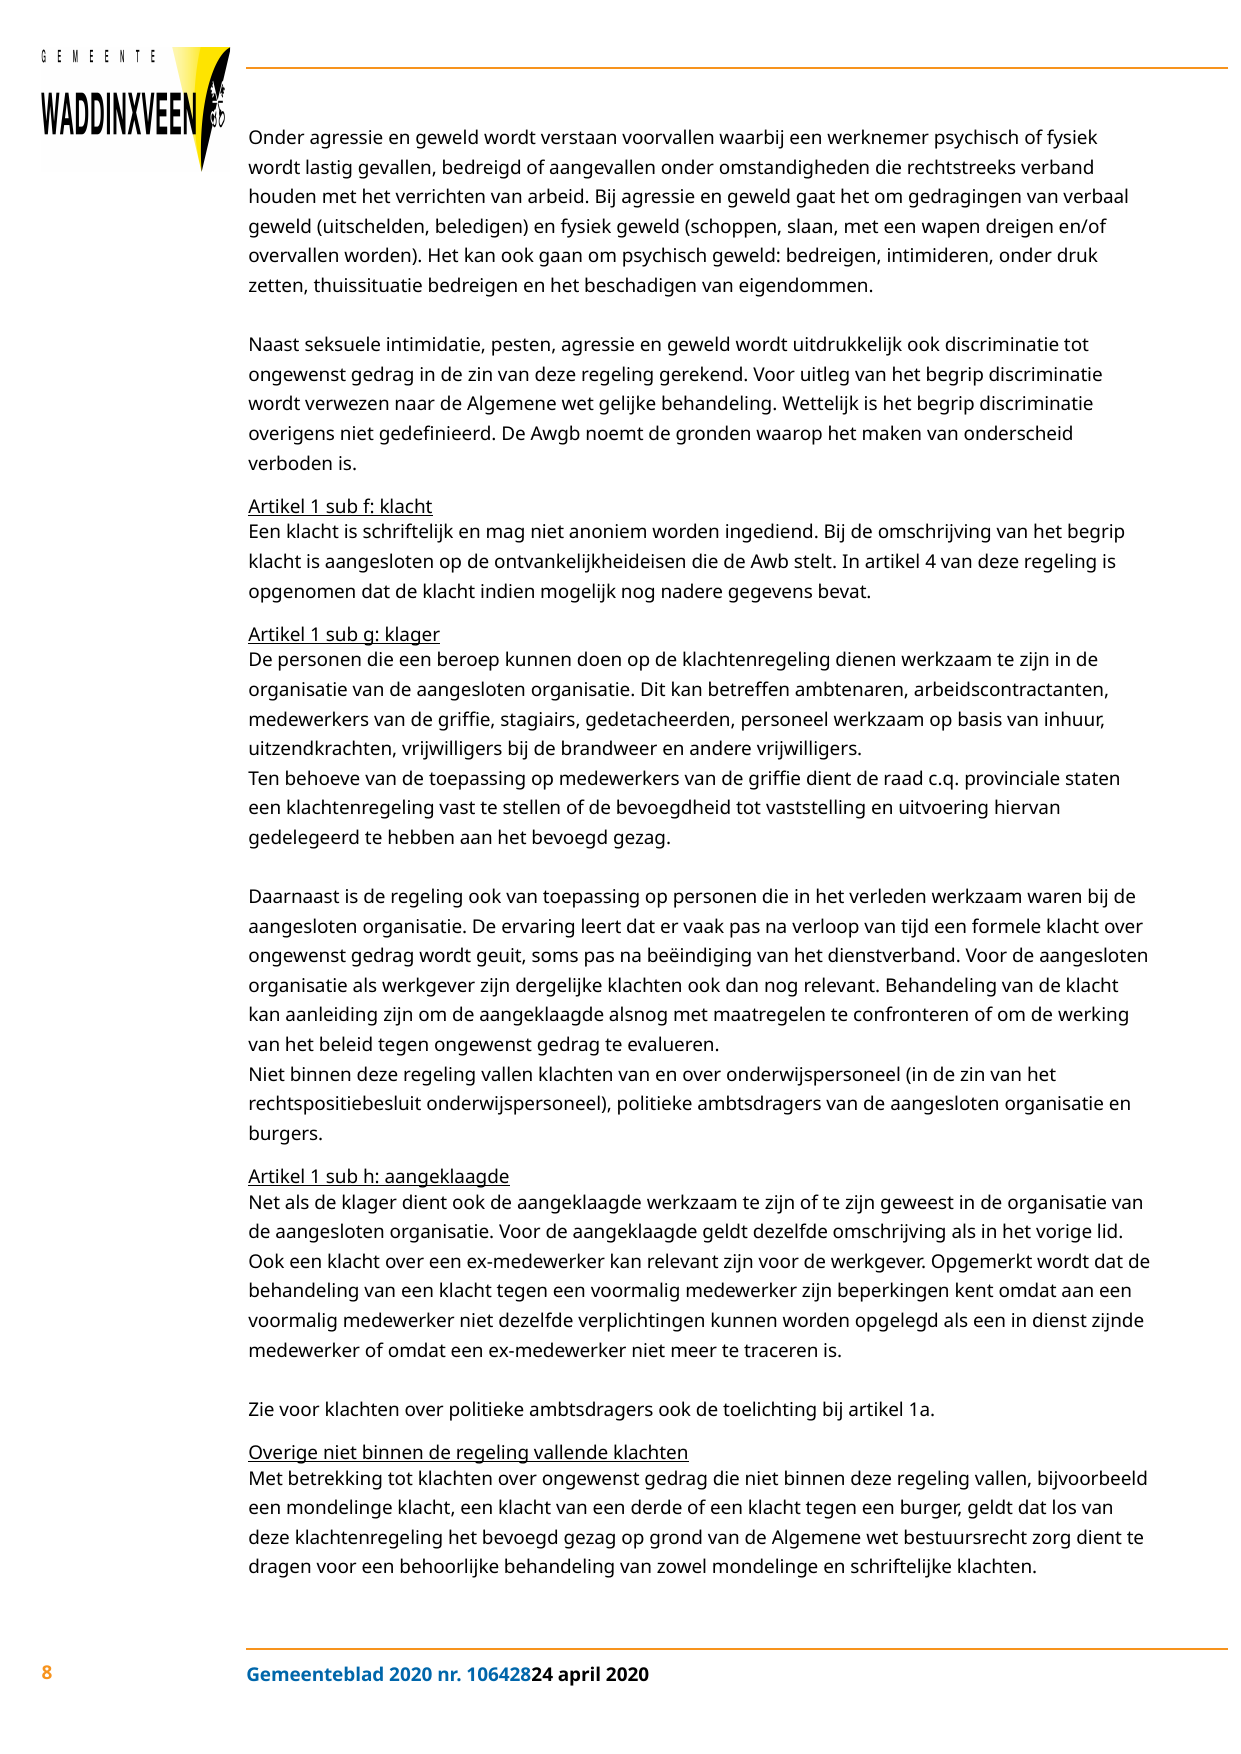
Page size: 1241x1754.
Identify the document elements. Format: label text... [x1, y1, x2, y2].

text Een klacht is schriftelijk en mag niet anoniem worden ingediend. Bij de omschrijving van het begrip klacht is aangesloten op de ontvankelijkheideisen die de Awb stelt. In artikel 4 van deze regeling is opgenomen dat de klacht indien mogelijk nog nadere gegevens bevat. [248, 519, 1152, 603]
text Ten behoeve van de toepassing op medewerkers van de griffie dient de raad c.q. provinciale staten een klachtenregeling vast te stellen of de bevoegdheid tot vaststelling en uitvoering hiervan gedelegeerd te hebben aan het bevoegd gezag. [248, 765, 1152, 850]
picture [41, 47, 231, 172]
text Onder agressie en geweld wordt verstaan voorvallen waarbij een werknemer psychisch of fysiek wordt lastig gevallen, bedreigd of aangevallen onder omstandigheden die rechtstreeks verband houden met het verrichten van arbeid. Bij agressie en geweld gaat het om gedragingen van verbaal geweld (uitschelden, beledigen) en fysiek geweld (schoppen, slaan, met een wapen dreigen en/of overvallen worden). Het kan ook gaan om psychisch geweld: bedreigen, intimideren, onder druk zetten, thuissituatie bedreigen en het beschadigen van eigendommen. [248, 124, 1152, 298]
text Net als de klager dient ook de aangeklaagde werkzaam te zijn of te zijn geweest in de organisatie van de aangesloten organisatie. Voor de aangeklaagde geldt dezelfde omschrijving als in het vorige lid. Ook een klacht over een ex-medewerker kan relevant zijn voor de werkgever. Opgemerkt wordt dat de behandeling van een klacht tegen een voormalig medewerker zijn beperkingen kent omdat aan een voormalig medewerker niet dezelfde verplichtingen kunnen worden opgelegd als een in dienst zijnde medewerker of omdat een ex-medewerker niet meer te traceren is. [248, 1189, 1152, 1362]
text Overige niet binnen de regeling vallende klachten [248, 1439, 1152, 1465]
text Artikel 1 sub f: klacht [248, 493, 1152, 519]
text Daarnaast is de regeling ook van toepassing op personen die in het verleden werkzaam waren bij de aangesloten organisatie. De ervaring leert dat er vaak pas na verloop van tijd een formele klacht over ongewenst gedrag wordt geuit, soms pas na beëindiging van het dienstverband. Voor de aangesloten organisatie als werkgever zijn dergelijke klachten ook dan nog relevant. Behandeling van de klacht kan aanleiding zijn om de aangeklaagde alsnog met maatregelen te confronteren of om de werking van het beleid tegen ongewenst gedrag te evalueren. [248, 883, 1152, 1057]
text De personen die een beroep kunnen doen op de klachtenregeling dienen werkzaam te zijn in de organisatie van de aangesloten organisatie. Dit kan betreffen ambtenaren, arbeidscontractanten, medewerkers van de griffie, stagiairs, gedetacheerden, personeel werkzaam op basis van inhuur, uitzendkrachten, vrijwilligers bij de brandweer en andere vrijwilligers. [248, 647, 1152, 761]
text Met betrekking tot klachten over ongewenst gedrag die niet binnen deze regeling vallen, bijvoorbeeld een mondelinge klacht, een klacht van een derde of een klacht tegen een burger, geldt dat los van deze klachtenregeling het bevoegd gezag op grond van de Algemene wet bestuursrecht zorg dient te dragen voor een behoorlijke behandeling van zowel mondelinge en schriftelijke klachten. [248, 1465, 1152, 1579]
text Zie voor klachten over politieke ambtsdragers ook de toelichting bij artikel 1a. [248, 1396, 1152, 1422]
text Niet binnen deze regeling vallen klachten van en over onderwijspersoneel (in de zin van het rechtspositiebesluit onderwijspersoneel), politieke ambtsdragers van de aangesloten organisatie en burgers. [248, 1061, 1152, 1146]
text Artikel 1 sub h: aangeklaagde [248, 1163, 1152, 1189]
text Naast seksuele intimidatie, pesten, agressie en geweld wordt uitdrukkelijk ook discriminatie tot ongewenst gedrag in de zin van deze regeling gerekend. Voor uitleg van het begrip discriminatie wordt verwezen naar de Algemene wet gelijke behandeling. Wettelijk is het begrip discriminatie overigens niet gedefinieerd. De Awgb noemt de gronden waarop het maken van onderscheid verboden is. [248, 331, 1152, 476]
text Artikel 1 sub g: klager [248, 621, 1152, 647]
